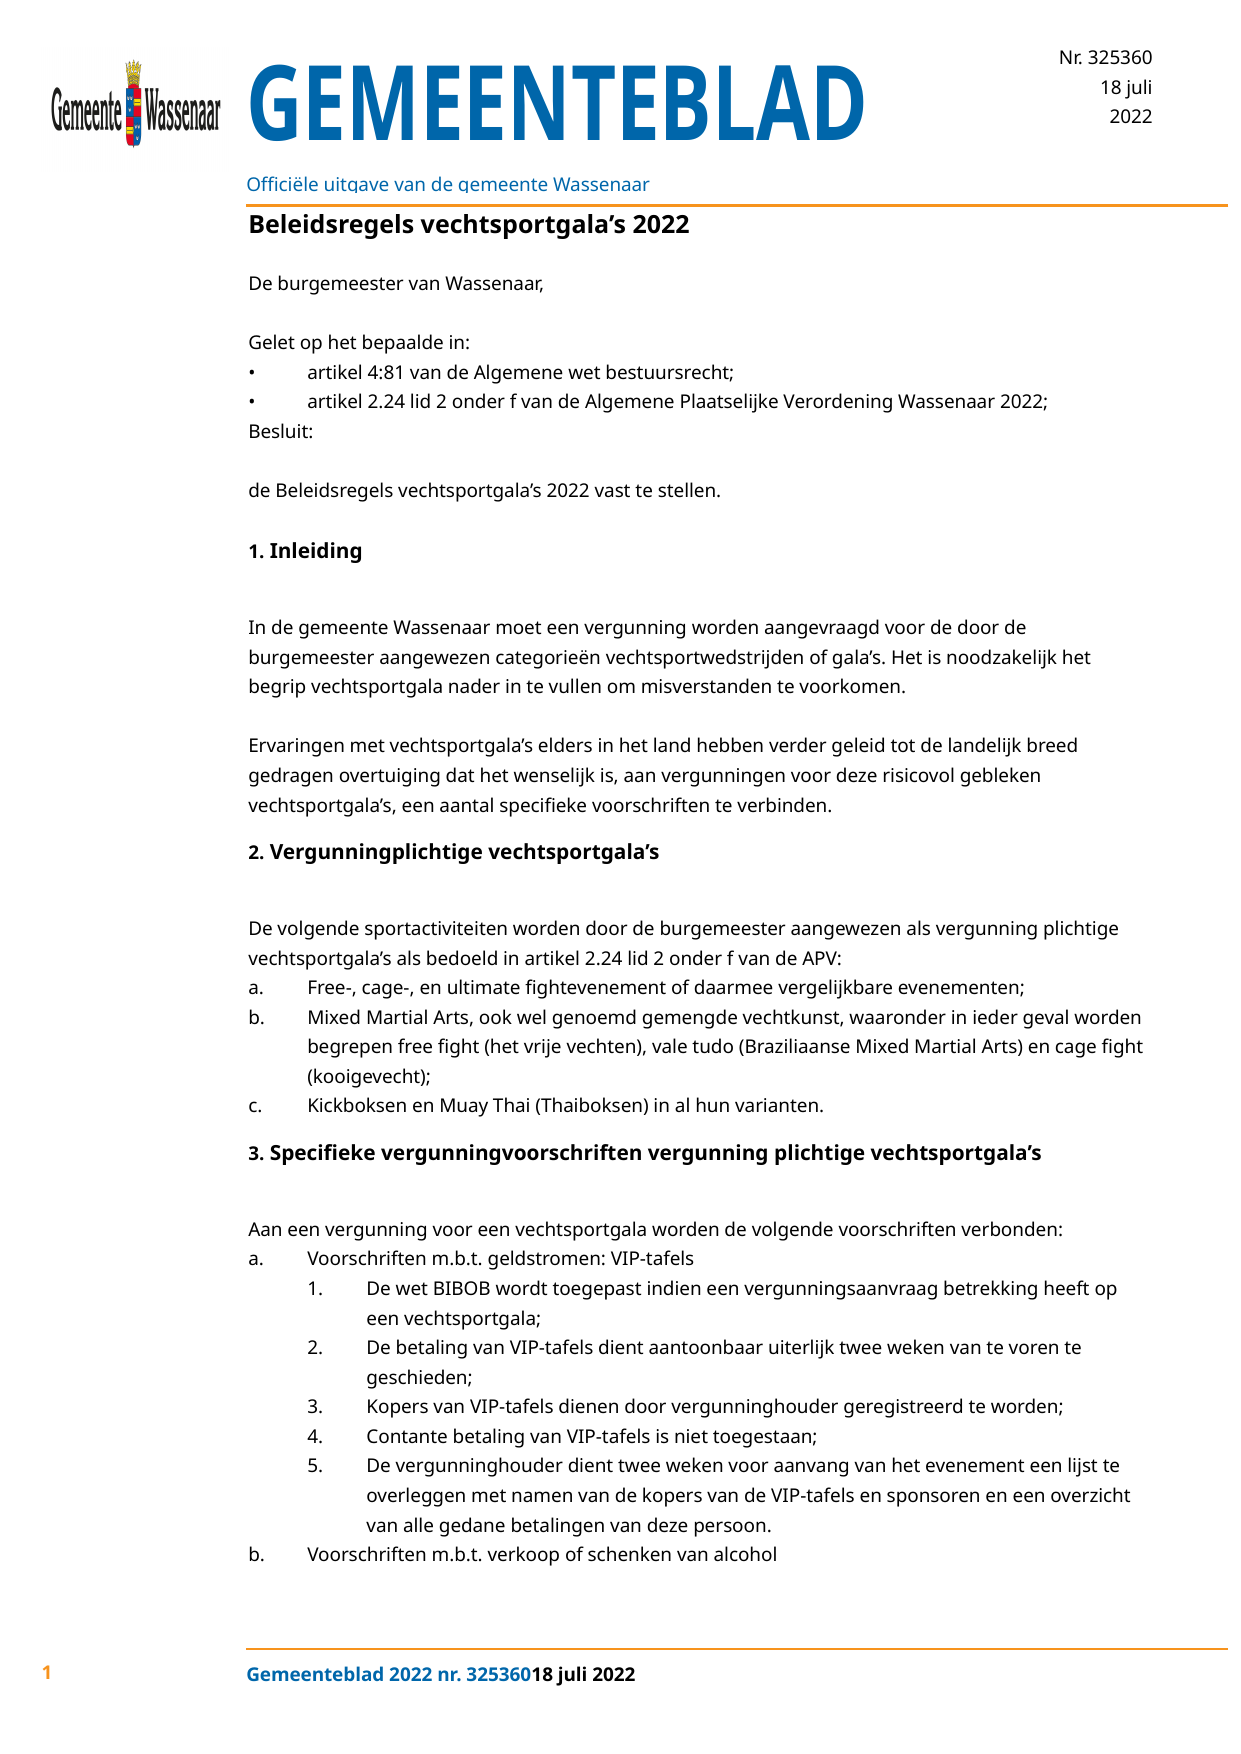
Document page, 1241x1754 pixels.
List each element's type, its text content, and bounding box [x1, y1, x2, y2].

text de Beleidsregels vechtsportgala’s 2022 vast te stellen. [248, 477, 1152, 503]
text 3. Specifieke vergunningvoorschriften vergunning plichtige vechtsportgala’s [248, 1138, 1152, 1167]
text Gelet op het bepaalde in: [248, 329, 1152, 355]
text De volgende sportactiviteiten worden door de burgemeester aangewezen als vergunning plichtige vechtsportgala’s als bedoeld in artikel 2.24 lid 2 onder f van de APV: [248, 915, 1152, 970]
text Besluit: [248, 418, 1152, 444]
text 1. Inleiding [248, 537, 1152, 565]
text 2. Vergunningplichtige vechtsportgala’s [248, 837, 1152, 866]
list artikel 4:81 van de Algemene wet bestuursrecht; [248, 359, 1152, 385]
list Contante betaling van VIP-tafels is niet toegestaan; [307, 1423, 1152, 1449]
list Kickboksen en Muay Thai (Thaiboksen) in al hun varianten. [248, 1093, 1152, 1118]
text Ervaringen met vechtsportgala’s elders in het land hebben verder geleid tot de landelijk breed gedragen overtuiging dat het wenselijk is, aan vergunningen voor deze risicovol gebleken vechtsportgala’s, een aantal specifieke voorschriften te verbinden. [248, 733, 1152, 817]
list Kopers van VIP-tafels dienen door vergunninghouder geregistreerd te worden; [307, 1393, 1152, 1419]
text Aan een vergunning voor een vechtsportgala worden de volgende voorschriften verbonden: [248, 1216, 1152, 1242]
list De wet BIBOB wordt toegepast indien een vergunningsaanvraag betrekking heeft op een vechtsportgala; [307, 1275, 1152, 1330]
list Mixed Martial Arts, ook wel genoemd gemengde vechtkunst, waaronder in ieder geval worden begrepen free fight (het vrije vechten), vale tudo (Braziliaanse Mixed Martial Arts) en cage fight (kooigevecht); [248, 1004, 1152, 1089]
list artikel 2.24 lid 2 onder f van de Algemene Plaatselijke Verordening Wassenaar 2022; [248, 389, 1152, 414]
list Free-, cage-, en ultimate fightevenement of daarmee vergelijkbare evenementen; [248, 974, 1152, 1000]
text De burgemeester van Wassenaar, [248, 270, 1152, 296]
list De betaling van VIP-tafels dient aantoonbaar uiterlijk twee weken van te voren te geschieden; [307, 1334, 1152, 1389]
picture [41, 47, 231, 172]
list De vergunninghouder dient twee weken voor aanvang van het evenement een lijst te overleggen met namen van de kopers van de VIP-tafels en sponsoren en een overzicht van alle gedane betalingen van deze persoon. [307, 1453, 1152, 1537]
list Voorschriften m.b.t. geldstromen: VIP-tafels [248, 1246, 1152, 1271]
text Beleidsregels vechtsportgala’s 2022 [248, 207, 1152, 241]
text In de gemeente Wassenaar moet een vergunning worden aangevraagd voor de door de burgemeester aangewezen categorieën vechtsportwedstrijden of gala’s. Het is noodzakelijk het begrip vechtsportgala nader in te vullen om misverstanden te voorkomen. [248, 614, 1152, 699]
list Voorschriften m.b.t. verkoop of schenken van alcohol [248, 1541, 1152, 1567]
